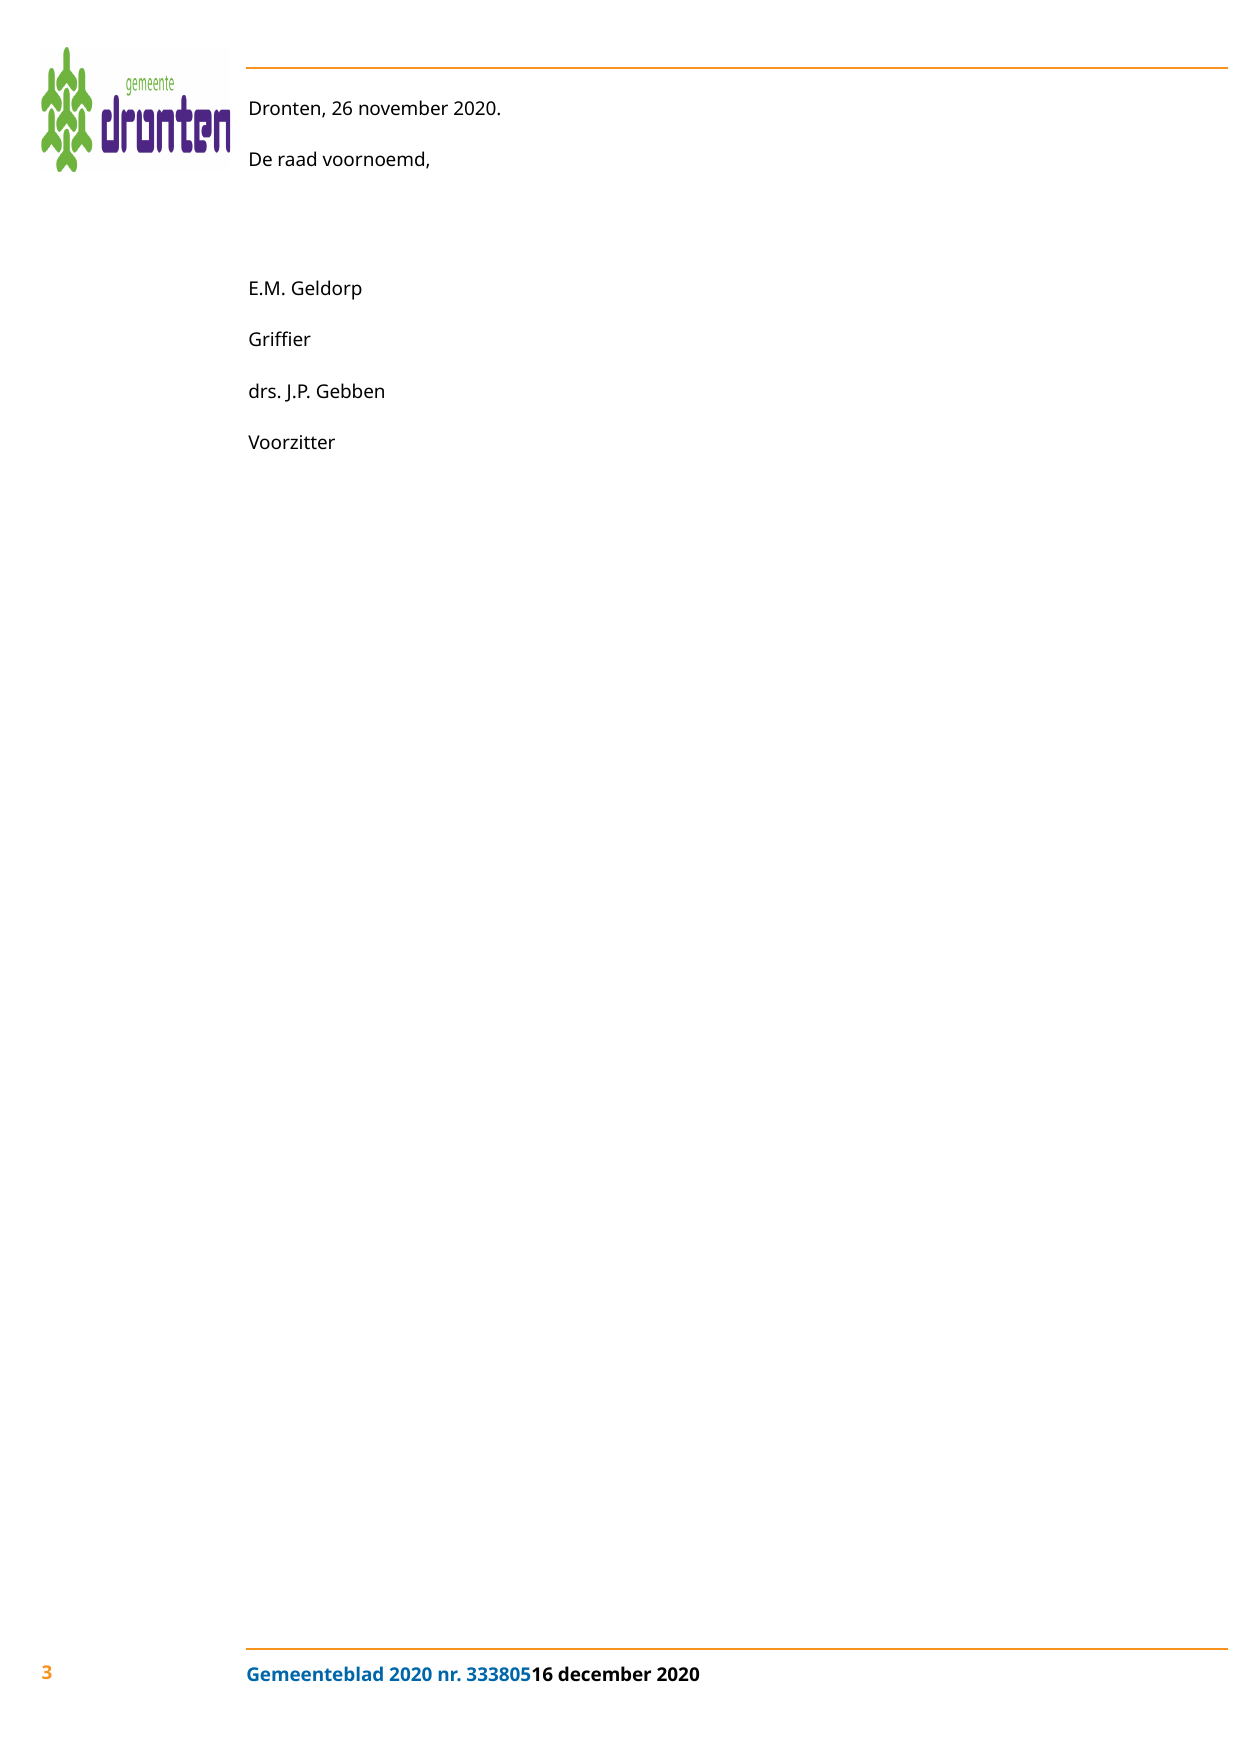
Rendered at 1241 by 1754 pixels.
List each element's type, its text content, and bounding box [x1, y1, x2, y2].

text Dronten, 26 november 2020. [248, 95, 1152, 121]
text drs. J.P. Gebben [248, 378, 1152, 403]
text E.M. Geldorp [248, 275, 1152, 301]
text Griffier [248, 326, 1152, 352]
picture [41, 47, 231, 172]
text De raad voornoemd, [248, 146, 1152, 172]
text Voorzitter [248, 429, 1152, 455]
